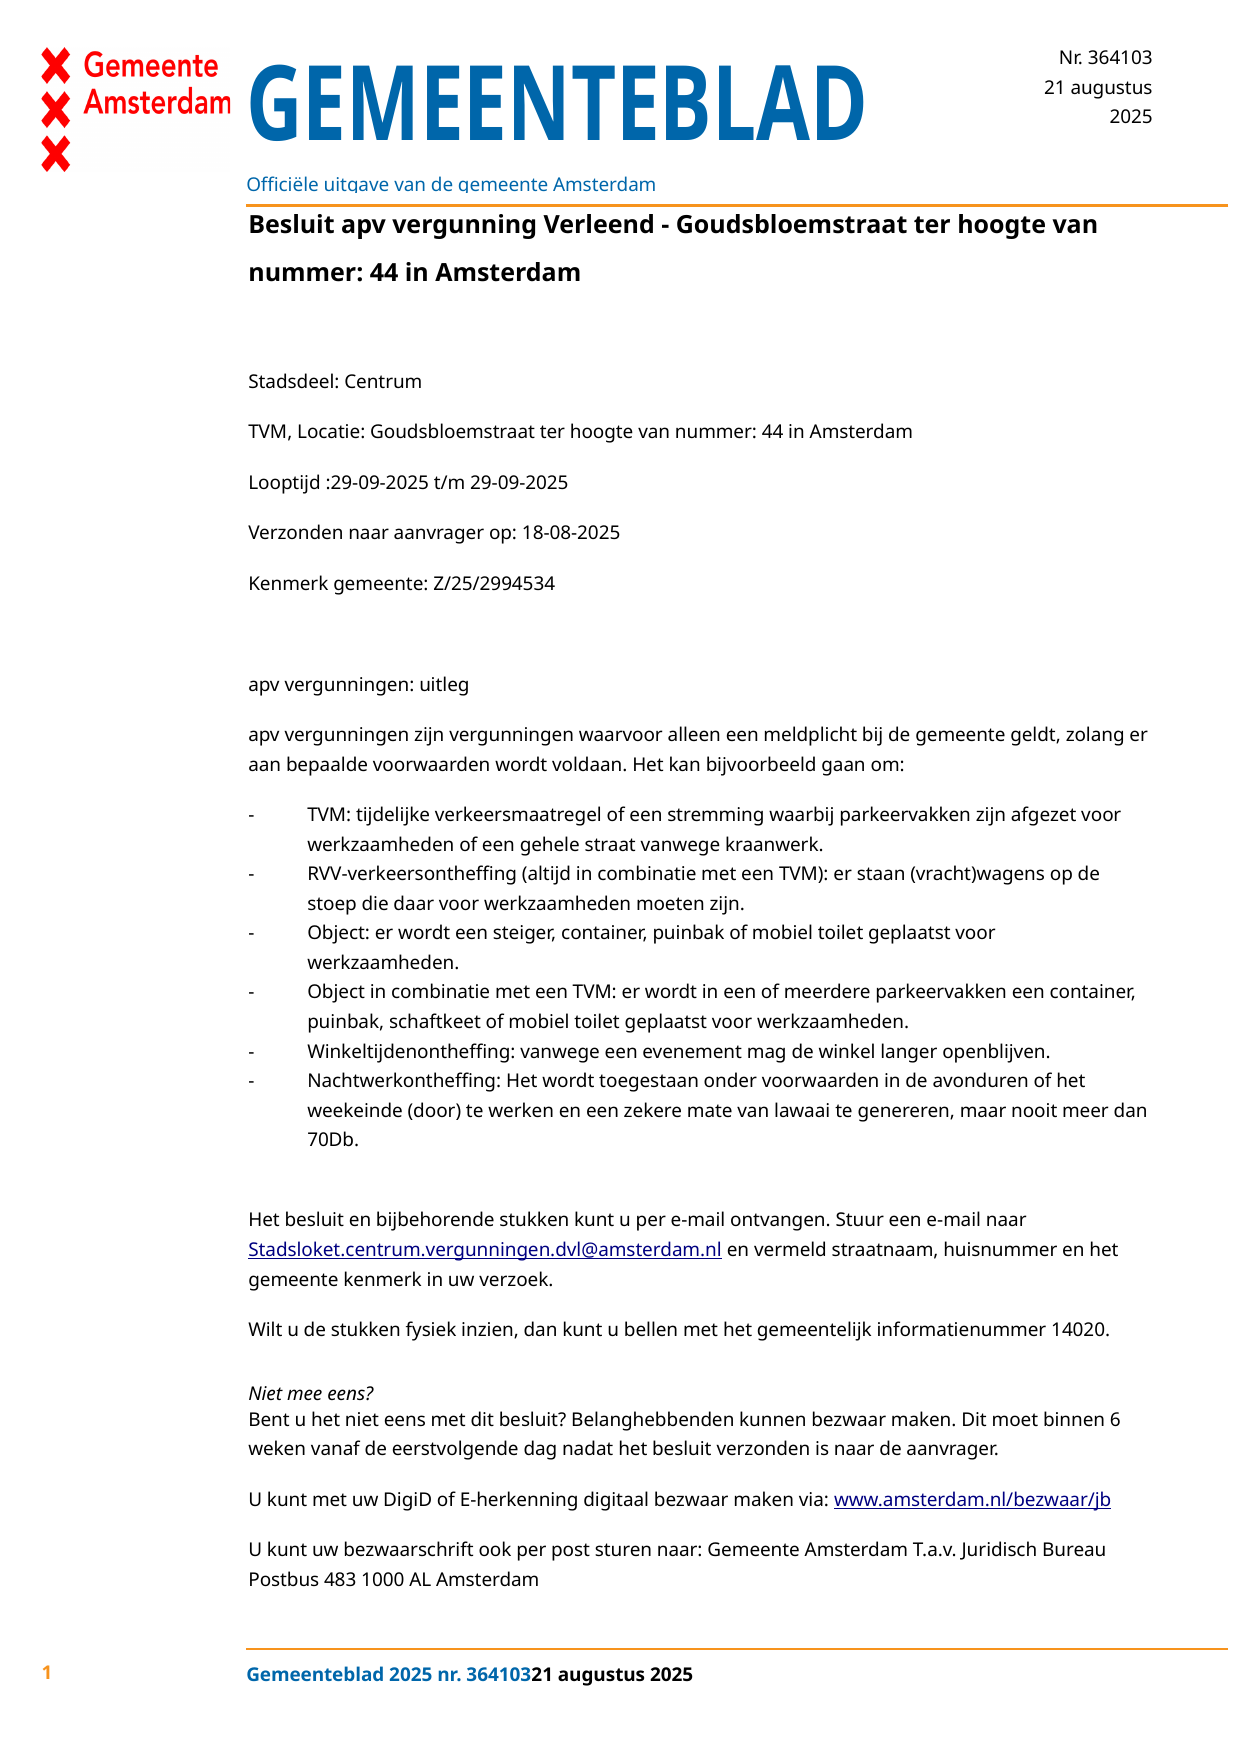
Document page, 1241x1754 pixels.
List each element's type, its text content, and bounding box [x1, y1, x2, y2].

text Wilt u de stukken fysiek inzien, dan kunt u bellen met het gemeentelijk informatienummer 14020. [248, 1316, 1152, 1342]
text Besluit apv vergunning Verleend - Goudsbloemstraat ter hoogte van nummer: 44 in Amsterdam [248, 207, 1152, 288]
list RVV-verkeersontheffing (altijd in combinatie met een TVM): er staan (vracht)wagens op de stoep die daar voor werkzaamheden moeten zijn. [248, 860, 1152, 916]
text Verzonden naar aanvrager op: 18-08-2025 [248, 519, 1152, 545]
text Bent u het niet eens met dit besluit? Belanghebbenden kunnen bezwaar maken. Dit moet binnen 6 weken vanaf de eerstvolgende dag nadat het besluit verzonden is naar de aanvrager. [248, 1406, 1152, 1461]
text apv vergunningen: uitleg [248, 671, 1152, 697]
text Kenmerk gemeente: Z/25/2994534 [248, 570, 1152, 596]
text TVM, Locatie: Goudsbloemstraat ter hoogte van nummer: 44 in Amsterdam [248, 419, 1152, 444]
list Object in combinatie met een TVM: er wordt in een of meerdere parkeervakken een container, puinbak, schaftkeet of mobiel toilet geplaatst voor werkzaamheden. [248, 979, 1152, 1034]
list Nachtwerkontheffing: Het wordt toegestaan onder voorwaarden in de avonduren of het weekeinde (door) te werken en een zekere mate van lawaai te genereren, maar nooit meer dan 70Db. [248, 1067, 1152, 1152]
picture [41, 47, 231, 172]
text Het besluit en bijbehorende stukken kunt u per e-mail ontvangen. Stuur een e-mail naar Stadsloket.centrum.vergunningen.dvl@amsterdam.nl en vermeld straatnaam, huisnummer en het gemeente kenmerk in uw verzoek. [248, 1207, 1152, 1292]
text Niet mee eens? [248, 1380, 1152, 1406]
list TVM: tijdelijke verkeersmaatregel of een stremming waarbij parkeervakken zijn afgezet voor werkzaamheden of een gehele straat vanwege kraanwerk. [248, 801, 1152, 857]
text apv vergunningen zijn vergunningen waarvoor alleen een meldplicht bij de gemeente geldt, zolang er aan bepaalde voorwaarden wordt voldaan. Het kan bijvoorbeeld gaan om: [248, 721, 1152, 777]
list Winkeltijdenontheffing: vanwege een evenement mag de winkel langer openblijven. [248, 1038, 1152, 1064]
text U kunt uw bezwaarschrift ook per post sturen naar: Gemeente Amsterdam T.a.v. Juridisch Bureau Postbus 483 1000 AL Amsterdam [248, 1536, 1152, 1592]
text Looptijd :29-09-2025 t/m 29-09-2025 [248, 469, 1152, 495]
text U kunt met uw DigiD of E-herkenning digitaal bezwaar maken via: www.amsterdam.nl/bezwaar/jb [248, 1486, 1152, 1512]
text Stadsdeel: Centrum [248, 368, 1152, 394]
list Object: er wordt een steiger, container, puinbak of mobiel toilet geplaatst voor werkzaamheden. [248, 919, 1152, 975]
